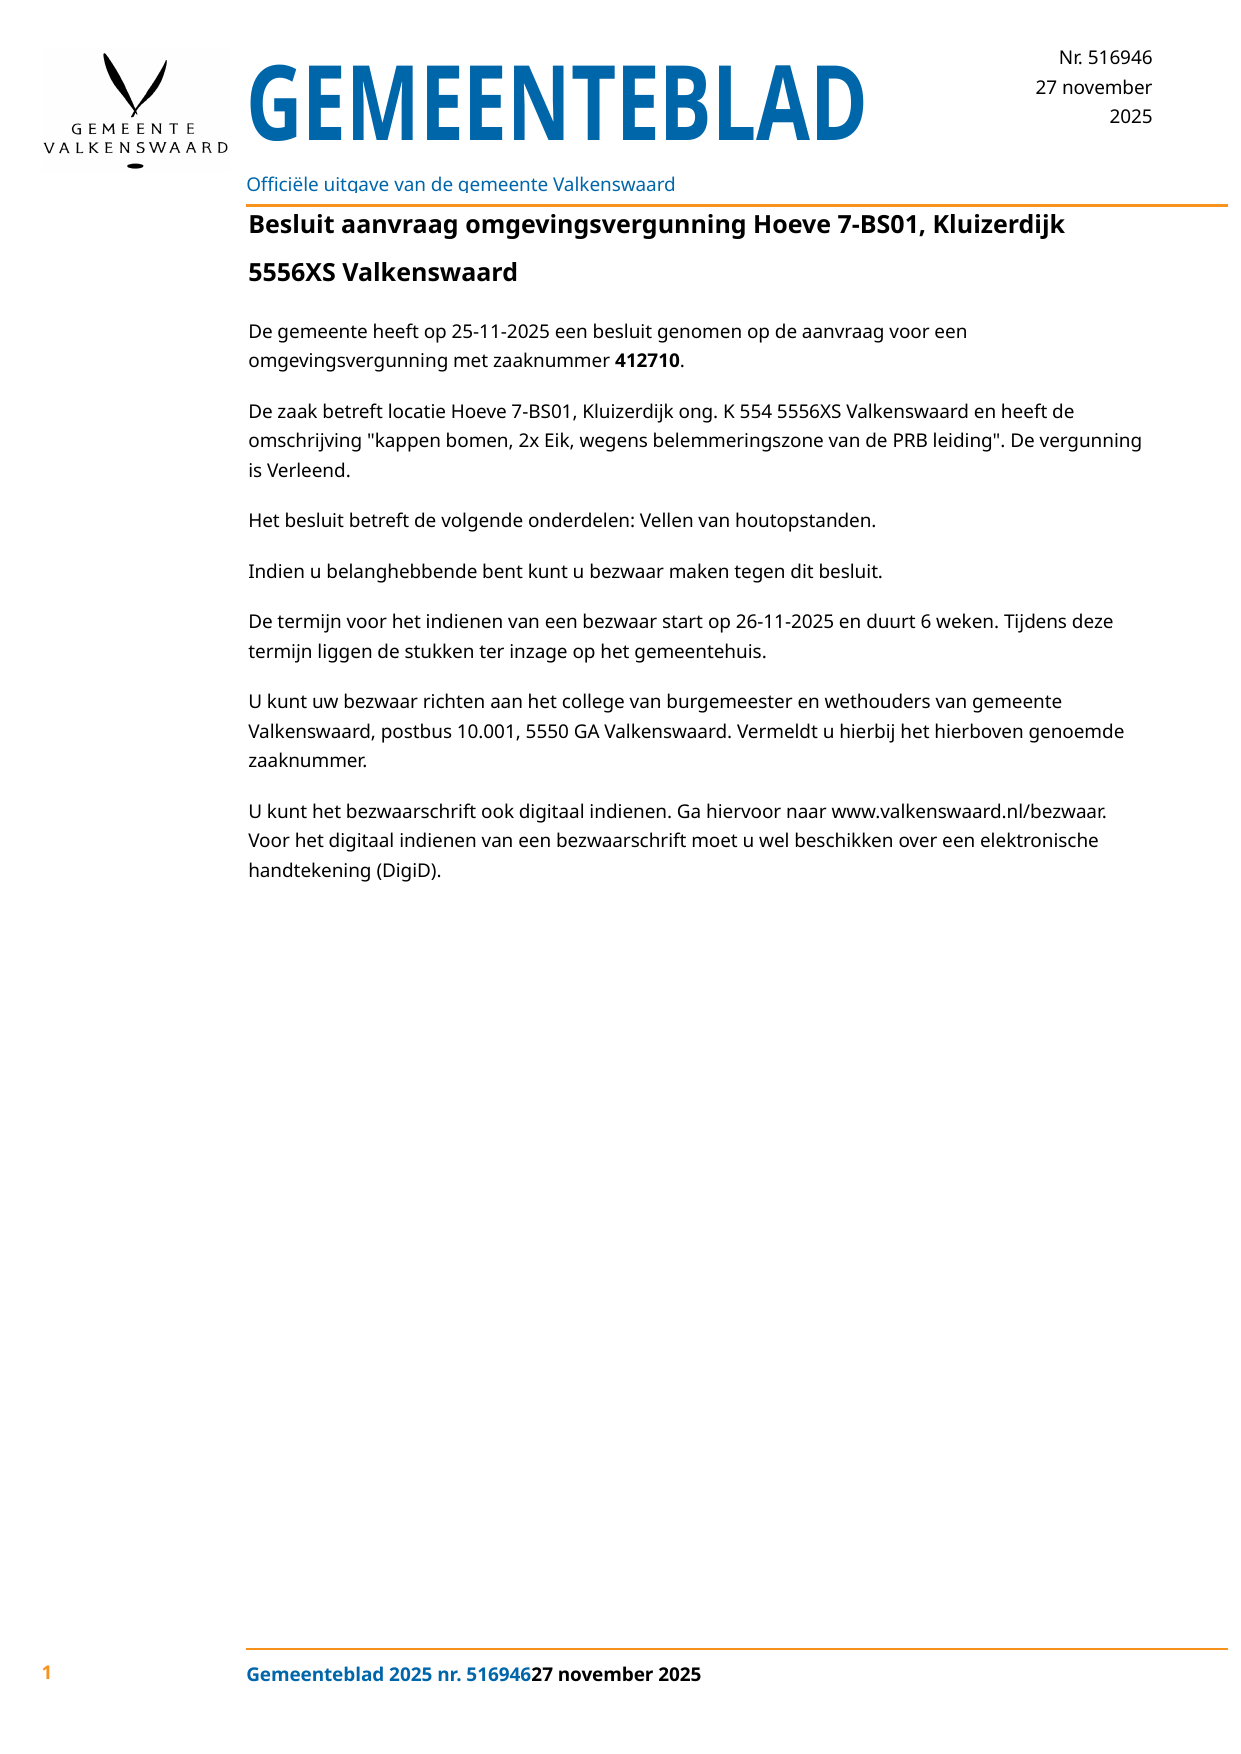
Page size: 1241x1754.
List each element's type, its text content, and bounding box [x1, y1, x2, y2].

picture [41, 47, 231, 172]
text Het besluit betreft de volgende onderdelen: Vellen van houtopstanden. [248, 507, 1152, 533]
text Besluit aanvraag omgevingsvergunning Hoeve 7-BS01, Kluizerdijk 5556XS Valkenswaard [248, 207, 1152, 288]
text De gemeente heeft op 25-11-2025 een besluit genomen op de aanvraag voor een omgevingsvergunning met zaaknummer 412710. [248, 318, 1152, 373]
text U kunt het bezwaarschrift ook digitaal indienen. Ga hiervoor naar www.valkenswaard.nl/bezwaar. Voor het digitaal indienen van een bezwaarschrift moet u wel beschikken over een elektronische handtekening (DigiD). [248, 798, 1152, 883]
text U kunt uw bezwaar richten aan het college van burgemeester en wethouders van gemeente Valkenswaard, postbus 10.001, 5550 GA Valkenswaard. Vermeldt u hierbij het hierboven genoemde zaaknummer. [248, 688, 1152, 773]
text Indien u belanghebbende bent kunt u bezwaar maken tegen dit besluit. [248, 558, 1152, 584]
text De termijn voor het indienen van een bezwaar start op 26-11-2025 en duurt 6 weken. Tijdens deze termijn liggen de stukken ter inzage op het gemeentehuis. [248, 608, 1152, 664]
text De zaak betreft locatie Hoeve 7-BS01, Kluizerdijk ong. K 554 5556XS Valkenswaard en heeft de omschrijving "kappen bomen, 2x Eik, wegens belemmeringszone van de PRB leiding". De vergunning is Verleend. [248, 398, 1152, 483]
